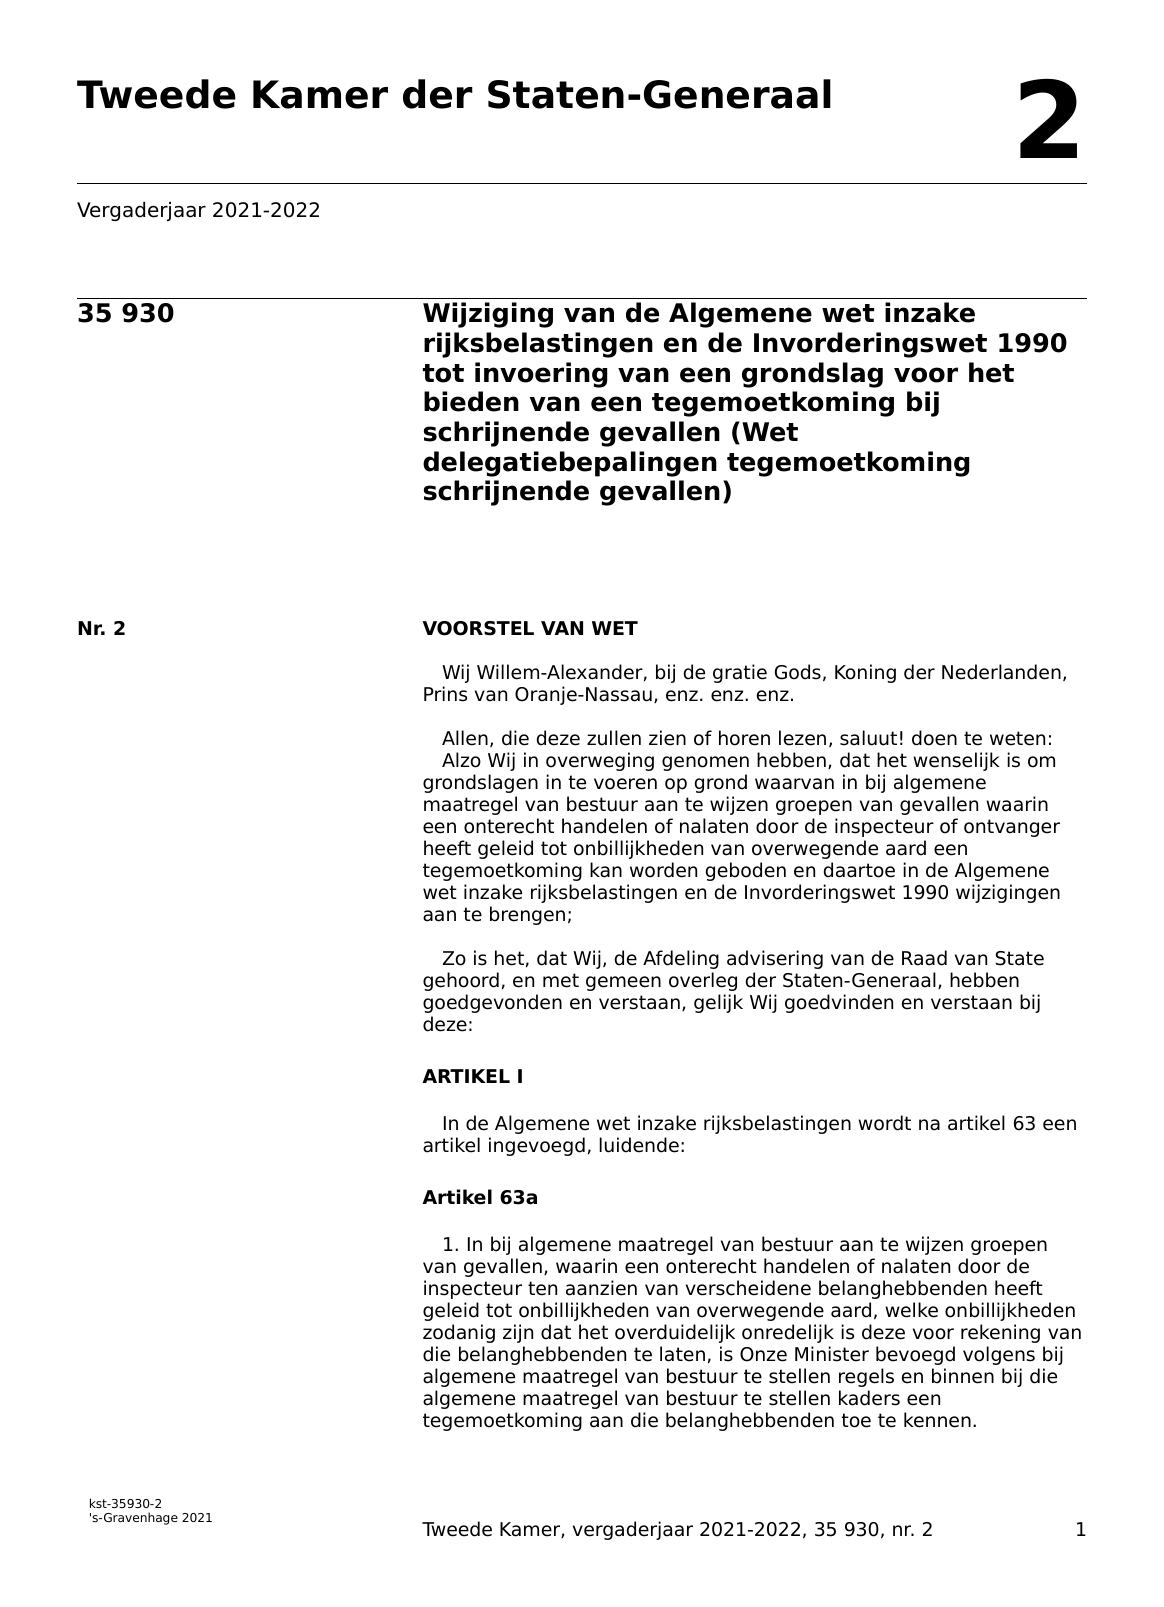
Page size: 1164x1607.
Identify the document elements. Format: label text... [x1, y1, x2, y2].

subtitle 35 930 Wijziging van de Algemene wet inzake rijksbelastingen en de Invorderingswet 1990 tot invoering van een grondslag voor het bieden van een tegemoetkoming bij schrijnende gevallen (Wet delegatiebepalingen tegemoetkoming schrijnende gevallen) [77, 299, 1087, 507]
subtitle Nr. 2 VOORSTEL VAN WET [77, 618, 1087, 640]
text Alzo Wij in overweging genomen hebben, dat het wenselijk is om grondslagen in te voeren op grond waarvan in bij algemene maatregel van bestuur aan te wijzen groepen van gevallen waarin een onterecht handelen of nalaten door de inspecteur of ontvanger heeft geleid tot onbillijkheden van overwegende aard een tegemoetkoming kan worden geboden en daartoe in de Algemene wet inzake rijksbelastingen en de Invorderingswet 1990 wijzigingen aan te brengen; [422, 750, 1087, 926]
table_header Tweede Kamer der Staten-Generaal [77, 59, 886, 183]
table_header 2 [886, 59, 1087, 183]
subtitle ARTIKEL I [422, 1066, 1087, 1088]
text In de Algemene wet inzake rijksbelastingen wordt na artikel 63 een artikel ingevoegd, luidende: [422, 1113, 1087, 1157]
text Wij Willem-Alexander, bij de gratie Gods, Koning der Nederlanden, Prins van Oranje-Nassau, enz. enz. enz. [422, 662, 1087, 706]
subtitle Artikel 63a [422, 1187, 1087, 1209]
text kst-35930-2 [88, 1497, 323, 1511]
text Zo is het, dat Wij, de Afdeling advisering van de Raad van State gehoord, en met gemeen overleg der Staten-Generaal, hebben goedgevonden en verstaan, gelijk Wij goedvinden en verstaan bij deze: [422, 948, 1087, 1036]
text 1. In bij algemene maatregel van bestuur aan te wijzen groepen van gevallen, waarin een onterecht handelen of nalaten door de inspecteur ten aanzien van verscheidene belanghebbenden heeft geleid tot onbillijkheden van overwegende aard, welke onbillijkheden zodanig zijn dat het overduidelijk onredelijk is deze voor rekening van die belanghebbenden te laten, is Onze Minister bevoegd volgens bij algemene maatregel van bestuur te stellen regels en binnen bij die algemene maatregel van bestuur te stellen kaders een tegemoetkoming aan die belanghebbenden toe te kennen. [422, 1234, 1087, 1432]
table_cell Vergaderjaar 2021-2022 [77, 184, 1087, 298]
text Allen, die deze zullen zien of horen lezen, saluut! doen te weten: [422, 728, 1087, 750]
text 's-Gravenhage 2021 [88, 1511, 323, 1525]
